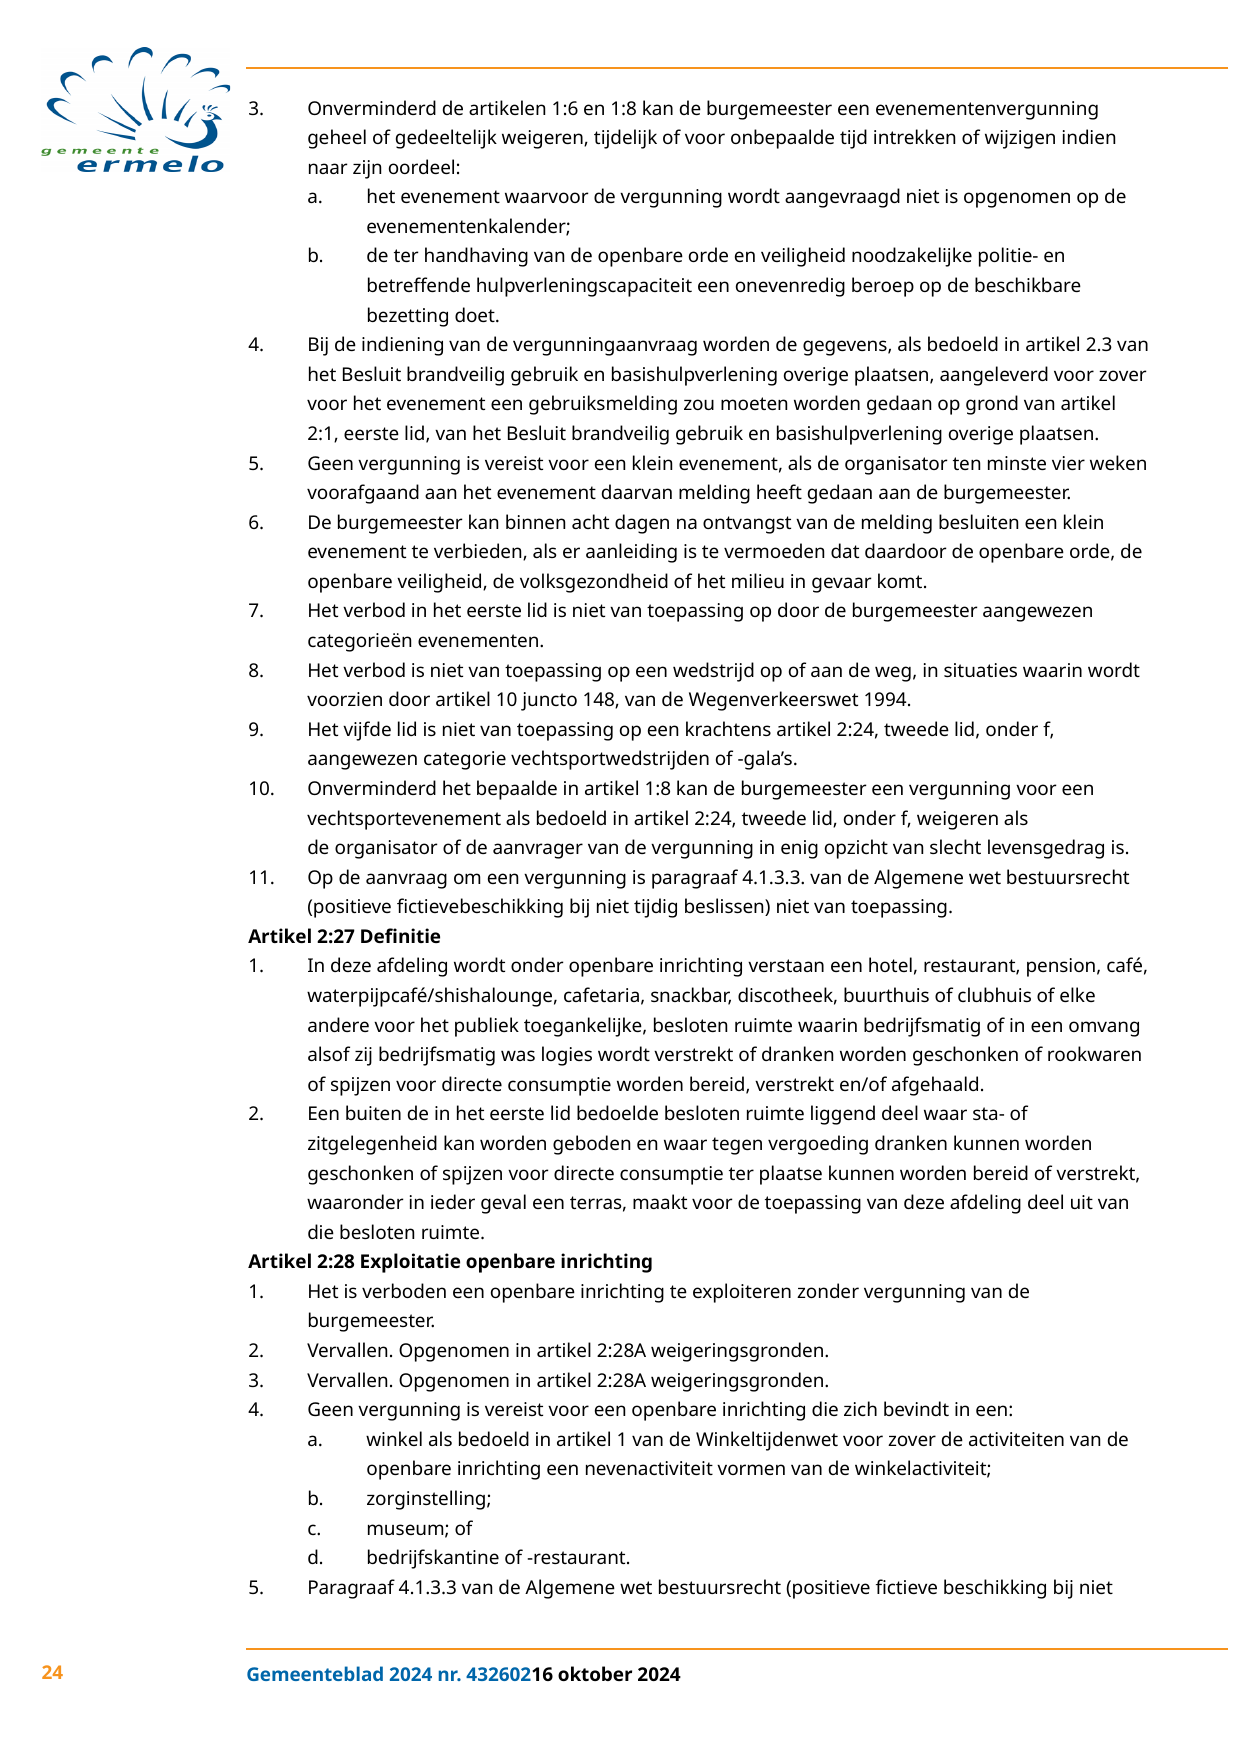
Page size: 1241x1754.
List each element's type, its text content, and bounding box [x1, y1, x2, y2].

list Vervallen. Opgenomen in artikel 2:28A weigeringsgronden. [248, 1337, 1152, 1363]
list de ter handhaving van de openbare orde en veiligheid noodzakelijke politie- en betreffende hulpverleningscapaciteit een onevenredig beroep op de beschikbare bezetting doet. [307, 243, 1152, 328]
list In deze afdeling wordt onder openbare inrichting verstaan een hotel, restaurant, pension, café, waterpijpcafé/shishalounge, cafetaria, snackbar, discotheek, buurthuis of clubhuis of elke andere voor het publiek toegankelijke, besloten ruimte waarin bedrijfsmatig of in een omvang alsof zij bedrijfsmatig was logies wordt verstrekt of dranken worden geschonken of rookwaren of spijzen voor directe consumptie worden bereid, verstrekt en/of afgehaald. [248, 953, 1152, 1097]
list Vervallen. Opgenomen in artikel 2:28A weigeringsgronden. [248, 1367, 1152, 1393]
list Paragraaf 4.1.3.3 van de Algemene wet bestuursrecht (positieve fictieve beschikking bij niet [248, 1574, 1152, 1600]
list Een buiten de in het eerste lid bedoelde besloten ruimte liggend deel waar sta- of zitgelegenheid kan worden geboden en waar tegen vergoeding dranken kunnen worden geschonken of spijzen voor directe consumptie ter plaatse kunnen worden bereid of verstrekt, waaronder in ieder geval een terras, maakt voor de toepassing van deze afdeling deel uit van die besloten ruimte. [248, 1101, 1152, 1245]
list Onverminderd het bepaalde in artikel 1:8 kan de burgemeester een vergunning voor een vechtsportevenement als bedoeld in artikel 2:24, tweede lid, onder f, weigeren als de organisator of de aanvrager van de vergunning in enig opzicht van slecht levensgedrag is. [248, 775, 1152, 860]
picture [41, 47, 231, 172]
list Geen vergunning is vereist voor een klein evenement, als de organisator ten minste vier weken voorafgaand aan het evenement daarvan melding heeft gedaan aan de burgemeester. [248, 450, 1152, 505]
list Het verbod is niet van toepassing op een wedstrijd op of aan de weg, in situaties waarin wordt voorzien door artikel 10 juncto 148, van de Wegenverkeerswet 1994. [248, 657, 1152, 712]
list Het verbod in het eerste lid is niet van toepassing op door de burgemeester aangewezen categorieën evenementen. [248, 598, 1152, 653]
list Op de aanvraag om een vergunning is paragraaf 4.1.3.3. van de Algemene wet bestuursrecht (positieve fictievebeschikking bij niet tijdig beslissen) niet van toepassing. [248, 864, 1152, 919]
list het evenement waarvoor de vergunning wordt aangevraagd niet is opgenomen op de evenementenkalender; [307, 183, 1152, 239]
list winkel als bedoeld in artikel 1 van de Winkeltijdenwet voor zover de activiteiten van de openbare inrichting een nevenactiviteit vormen van de winkelactiviteit; [307, 1426, 1152, 1481]
text Artikel 2:28 Exploitatie openbare inrichting [248, 1248, 1152, 1274]
list Bij de indiening van de vergunningaanvraag worden de gegevens, als bedoeld in artikel 2.3 van het Besluit brandveilig gebruik en basishulpverlening overige plaatsen, aangeleverd voor zover voor het evenement een gebruiksmelding zou moeten worden gedaan op grond van artikel 2:1, eerste lid, van het Besluit brandveilig gebruik en basishulpverlening overige plaatsen. [248, 331, 1152, 446]
list Het is verboden een openbare inrichting te exploiteren zonder vergunning van de burgemeester. [248, 1278, 1152, 1333]
list De burgemeester kan binnen acht dagen na ontvangst van de melding besluiten een klein evenement te verbieden, als er aanleiding is te vermoeden dat daardoor de openbare orde, de openbare veiligheid, de volksgezondheid of het milieu in gevaar komt. [248, 509, 1152, 594]
list Het vijfde lid is niet van toepassing op een krachtens artikel 2:24, tweede lid, onder f, aangewezen categorie vechtsportwedstrijden of -gala’s. [248, 716, 1152, 771]
list Onverminderd de artikelen 1:6 en 1:8 kan de burgemeester een evenementenvergunning geheel of gedeeltelijk weigeren, tijdelijk of voor onbepaalde tijd intrekken of wijzigen indien naar zijn oordeel: [248, 95, 1152, 180]
list Geen vergunning is vereist voor een openbare inrichting die zich bevindt in een: [248, 1396, 1152, 1422]
list bedrijfskantine of -restaurant. [307, 1544, 1152, 1570]
text Artikel 2:27 Definitie [248, 923, 1152, 949]
list zorginstelling; [307, 1485, 1152, 1511]
list museum; of [307, 1515, 1152, 1541]
